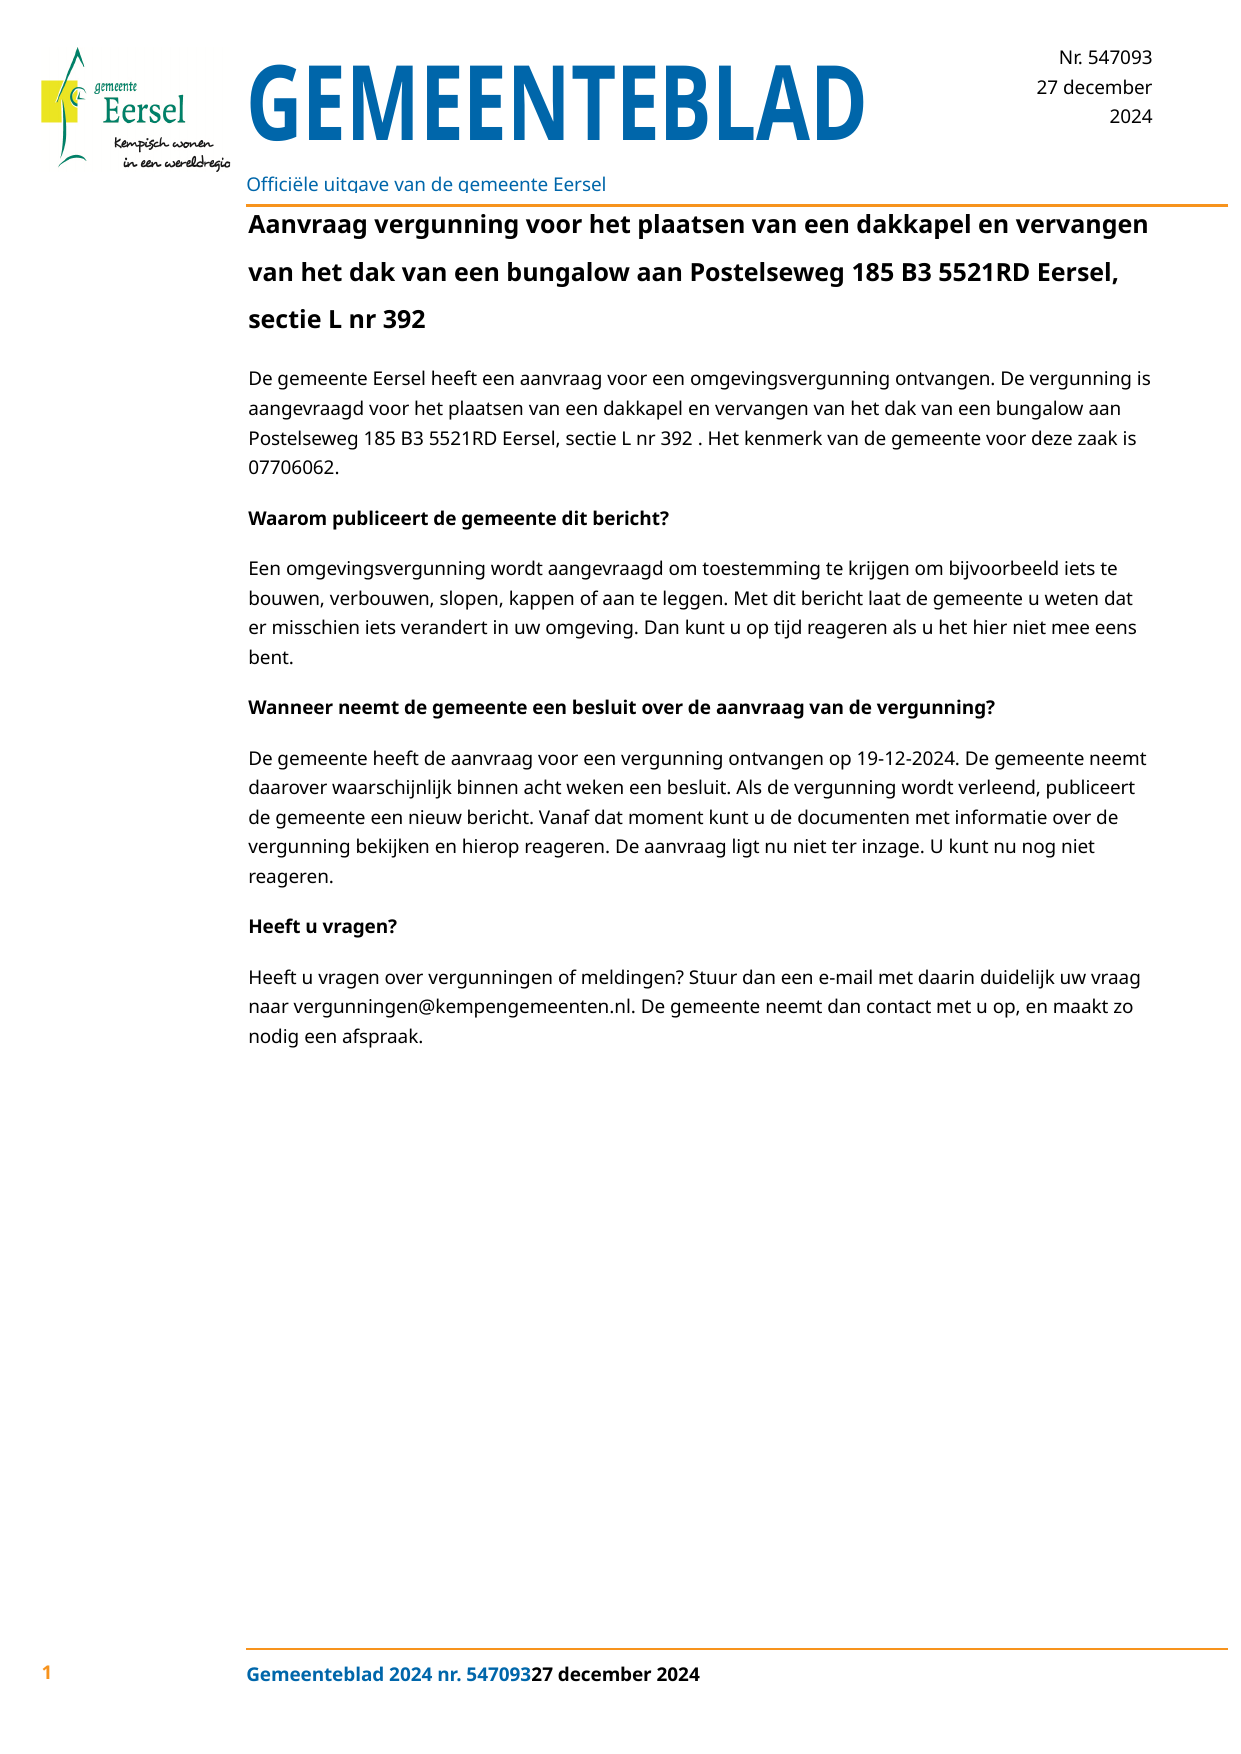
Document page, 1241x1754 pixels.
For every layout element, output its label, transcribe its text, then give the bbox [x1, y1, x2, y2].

text De gemeente Eersel heeft een aanvraag voor een omgevingsvergunning ontvangen. De vergunning is aangevraagd voor het plaatsen van een dakkapel en vervangen van het dak van een bungalow aan Postelseweg 185 B3 5521RD Eersel, sectie L nr 392 . Het kenmerk van de gemeente voor deze zaak is 07706062. [248, 366, 1152, 480]
text Heeft u vragen over vergunningen of meldingen? Stuur dan een e-mail met daarin duidelijk uw vraag naar vergunningen@kempengemeenten.nl. De gemeente neemt dan contact met u op, en maakt zo nodig een afspraak. [248, 964, 1152, 1049]
text De gemeente heeft de aanvraag voor een vergunning ontvangen op 19-12-2024. De gemeente neemt daarover waarschijnlijk binnen acht weken een besluit. Als de vergunning wordt verleend, publiceert de gemeente een nieuw bericht. Vanaf dat moment kunt u de documenten met informatie over de vergunning bekijken en hierop reageren. De aanvraag ligt nu niet ter inzage. U kunt nu nog niet reageren. [248, 745, 1152, 889]
text Wanneer neemt de gemeente een besluit over de aanvraag van de vergunning? [248, 694, 1152, 720]
text Waarom publiceert de gemeente dit bericht? [248, 505, 1152, 530]
text Heeft u vragen? [248, 913, 1152, 939]
text Aanvraag vergunning voor het plaatsen van een dakkapel en vervangen van het dak van een bungalow aan Postelseweg 185 B3 5521RD Eersel, sectie L nr 392 [248, 207, 1152, 336]
picture [41, 47, 231, 172]
text Een omgevingsvergunning wordt aangevraagd om toestemming te krijgen om bijvoorbeeld iets te bouwen, verbouwen, slopen, kappen of aan te leggen. Met dit bericht laat de gemeente u weten dat er misschien iets verandert in uw omgeving. Dan kunt u op tijd reageren als u het hier niet mee eens bent. [248, 555, 1152, 669]
